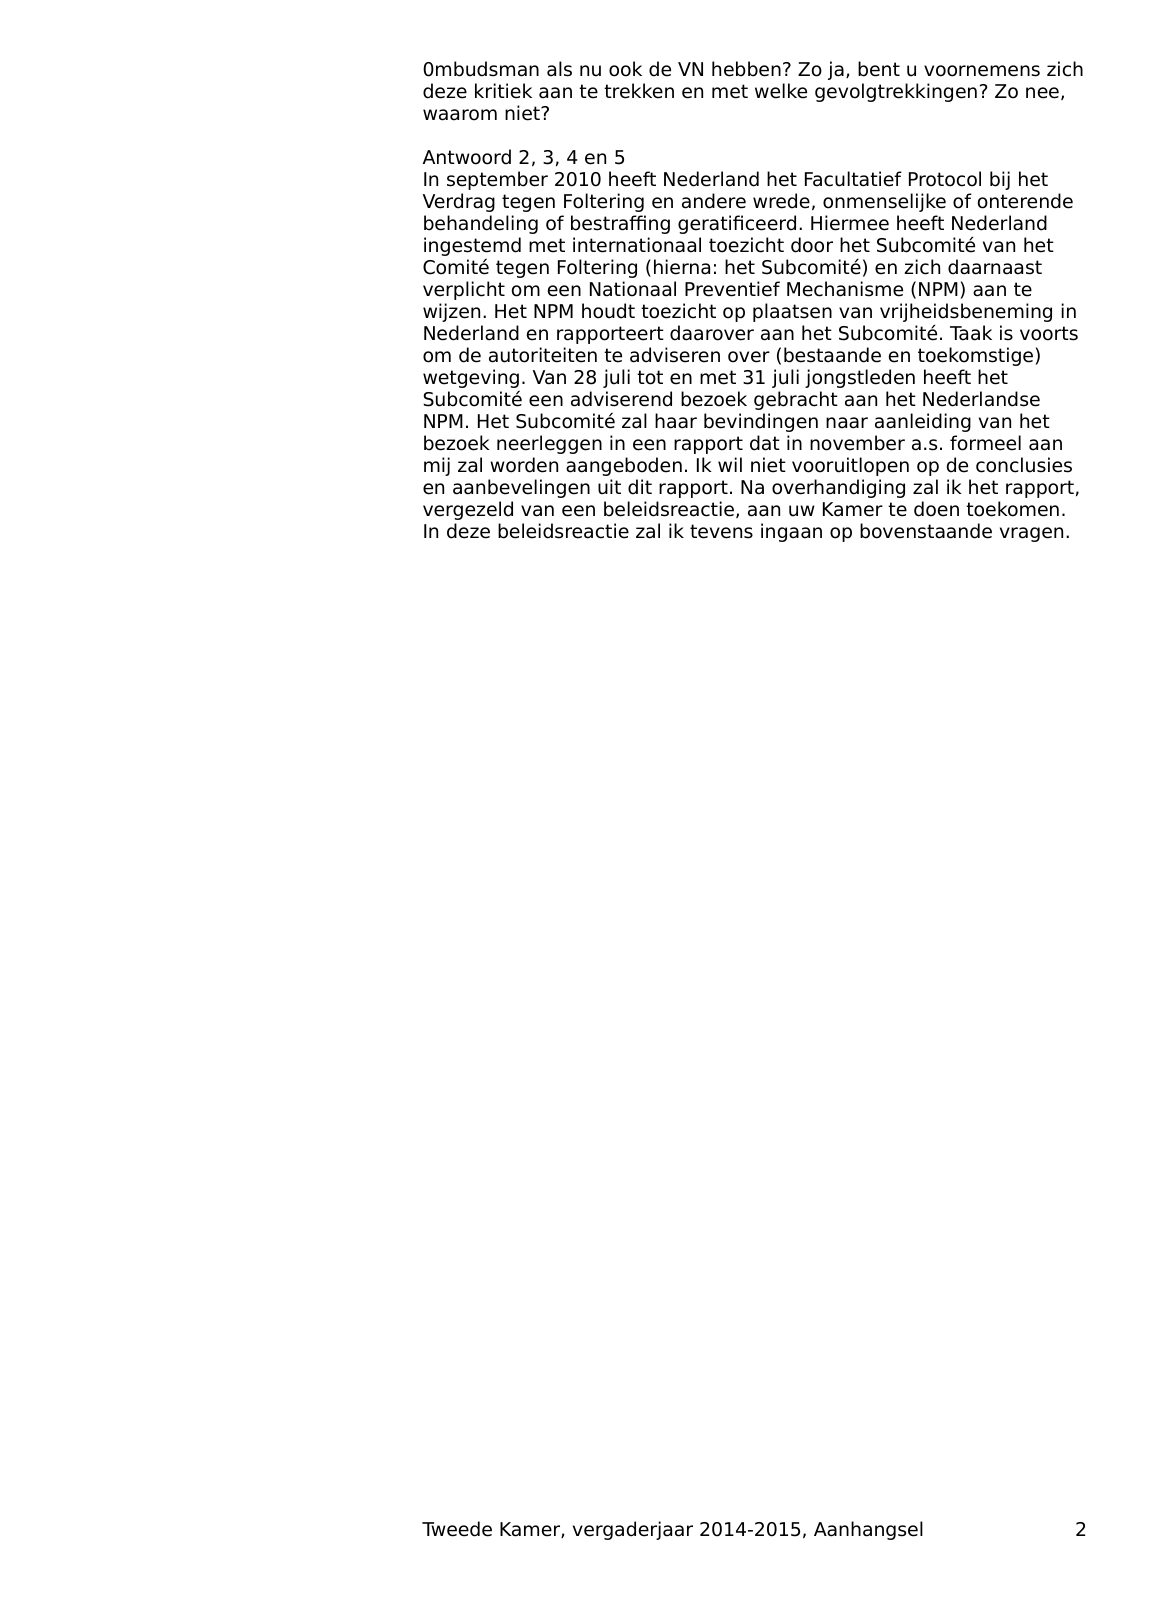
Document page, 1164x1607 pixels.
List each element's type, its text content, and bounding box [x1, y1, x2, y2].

text In september 2010 heeft Nederland het Facultatief Protocol bij het Verdrag tegen Foltering en andere wrede, onmenselijke of onterende behandeling of bestraffing geratificeerd. Hiermee heeft Nederland ingestemd met internationaal toezicht door het Subcomité van het Comité tegen Foltering (hierna: het Subcomité) en zich daarnaast verplicht om een Nationaal Preventief Mechanisme (NPM) aan te wijzen. Het NPM houdt toezicht op plaatsen van vrijheidsbeneming in Nederland en rapporteert daarover aan het Subcomité. Taak is voorts om de autoriteiten te adviseren over (bestaande en toekomstige) wetgeving. Van 28 juli tot en met 31 juli jongstleden heeft het Subcomité een adviserend bezoek gebracht aan het Nederlandse NPM. Het Subcomité zal haar bevindingen naar aanleiding van het bezoek neerleggen in een rapport dat in november a.s. formeel aan mij zal worden aangeboden. Ik wil niet vooruitlopen op de conclusies en aanbevelingen uit dit rapport. Na overhandiging zal ik het rapport, vergezeld van een beleidsreactie, aan uw Kamer te doen toekomen. In deze beleidsreactie zal ik tevens ingaan op bovenstaande vragen. [422, 169, 1087, 543]
text Antwoord 2, 3, 4 en 5 [422, 147, 1087, 169]
text 0mbudsman als nu ook de VN hebben? Zo ja, bent u voornemens zich deze kritiek aan te trekken en met welke gevolgtrekkingen? Zo nee, waarom niet? [422, 59, 1087, 125]
